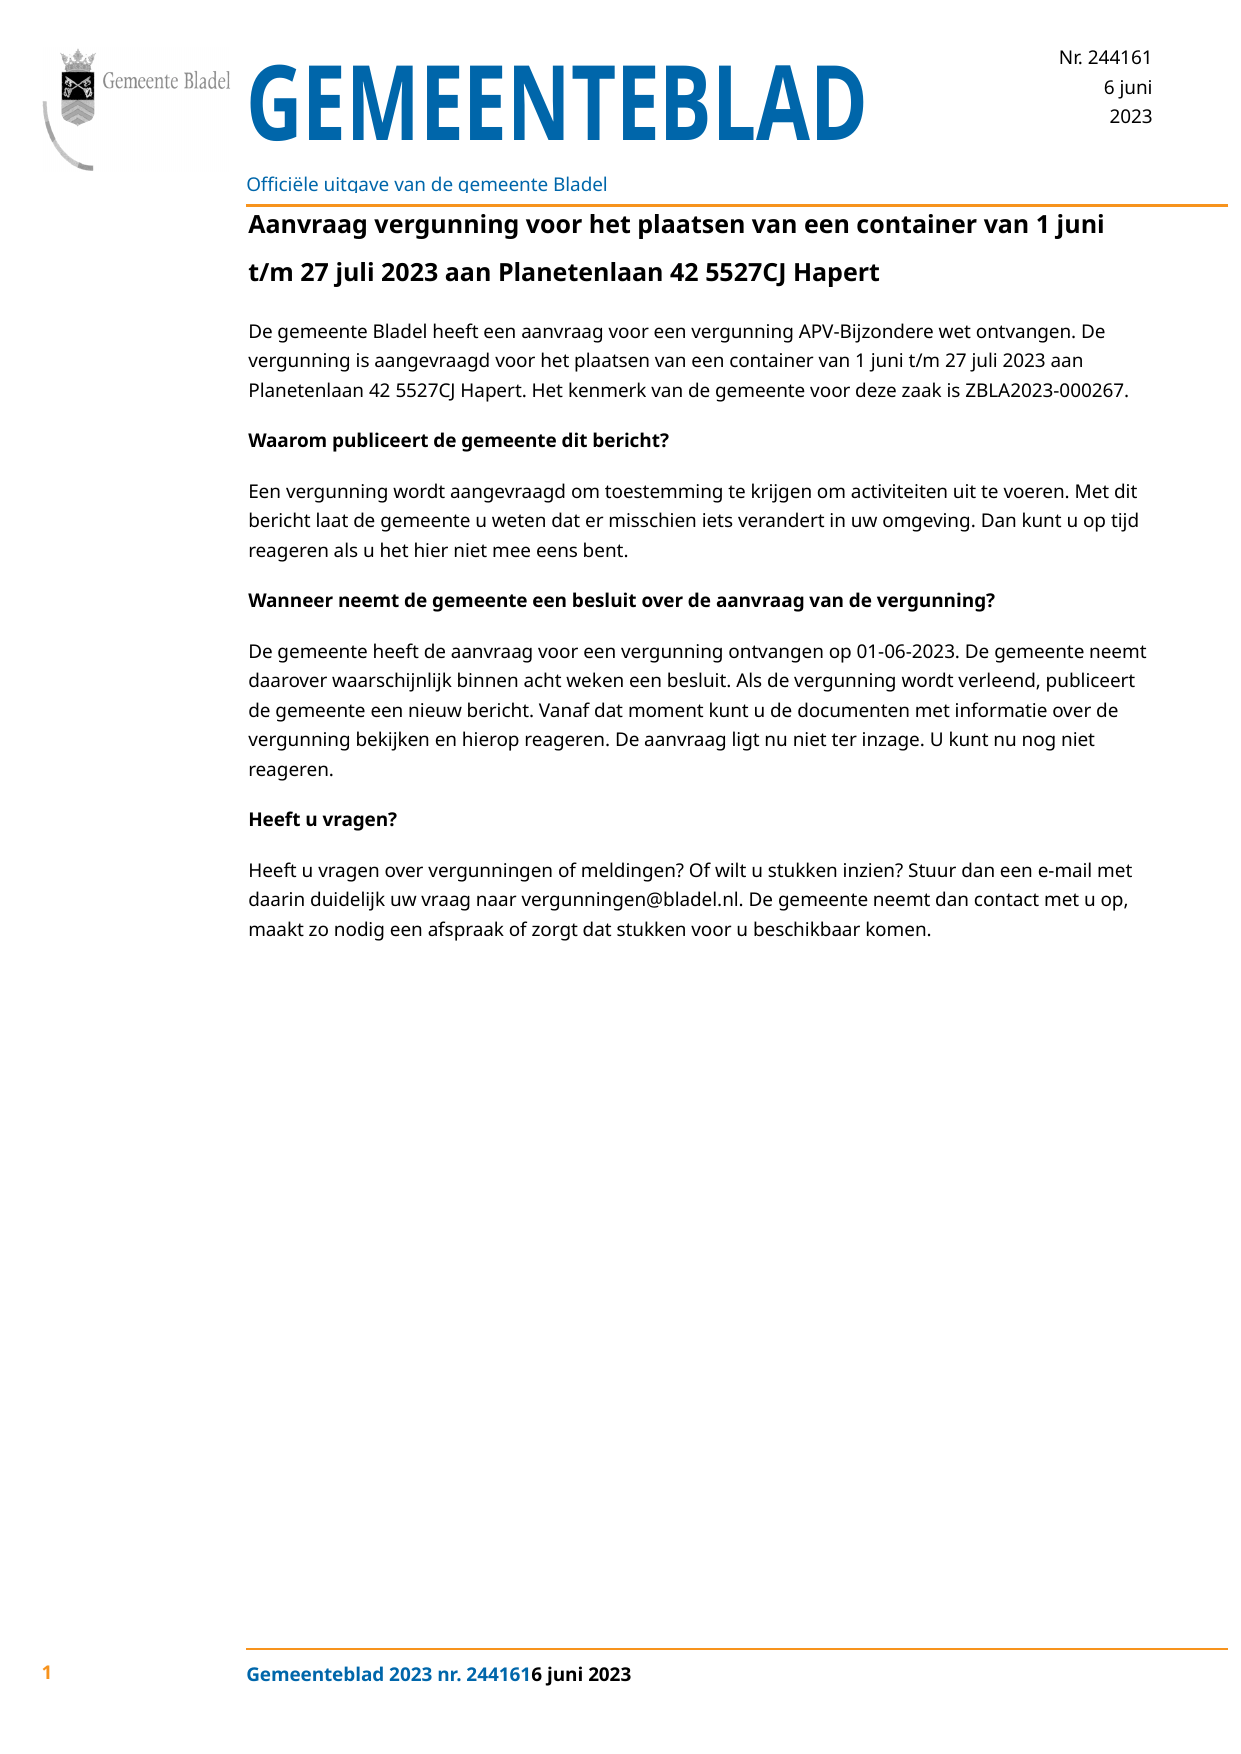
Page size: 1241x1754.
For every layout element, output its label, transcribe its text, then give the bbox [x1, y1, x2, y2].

text Aanvraag vergunning voor het plaatsen van een container van 1 juni t/m 27 juli 2023 aan Planetenlaan 42 5527CJ Hapert [248, 207, 1152, 288]
text Een vergunning wordt aangevraagd om toestemming te krijgen om activiteiten uit te voeren. Met dit bericht laat de gemeente u weten dat er misschien iets verandert in uw omgeving. Dan kunt u op tijd reageren als u het hier niet mee eens bent. [248, 478, 1152, 563]
text Waarom publiceert de gemeente dit bericht? [248, 427, 1152, 453]
text De gemeente Bladel heeft een aanvraag voor een vergunning APV-Bijzondere wet ontvangen. De vergunning is aangevraagd voor het plaatsen van een container van 1 juni t/m 27 juli 2023 aan Planetenlaan 42 5527CJ Hapert. Het kenmerk van de gemeente voor deze zaak is ZBLA2023-000267. [248, 318, 1152, 403]
text De gemeente heeft de aanvraag voor een vergunning ontvangen op 01-06-2023. De gemeente neemt daarover waarschijnlijk binnen acht weken een besluit. Als de vergunning wordt verleend, publiceert de gemeente een nieuw bericht. Vanaf dat moment kunt u de documenten met informatie over de vergunning bekijken en hierop reageren. De aanvraag ligt nu niet ter inzage. U kunt nu nog niet reageren. [248, 638, 1152, 782]
text Heeft u vragen over vergunningen of meldingen? Of wilt u stukken inzien? Stuur dan een e-mail met daarin duidelijk uw vraag naar vergunningen@bladel.nl. De gemeente neemt dan contact met u op, maakt zo nodig een afspraak of zorgt dat stukken voor u beschikbaar komen. [248, 857, 1152, 942]
text Heeft u vragen? [248, 807, 1152, 832]
picture [41, 47, 231, 172]
text Wanneer neemt de gemeente een besluit over de aanvraag van de vergunning? [248, 587, 1152, 613]
